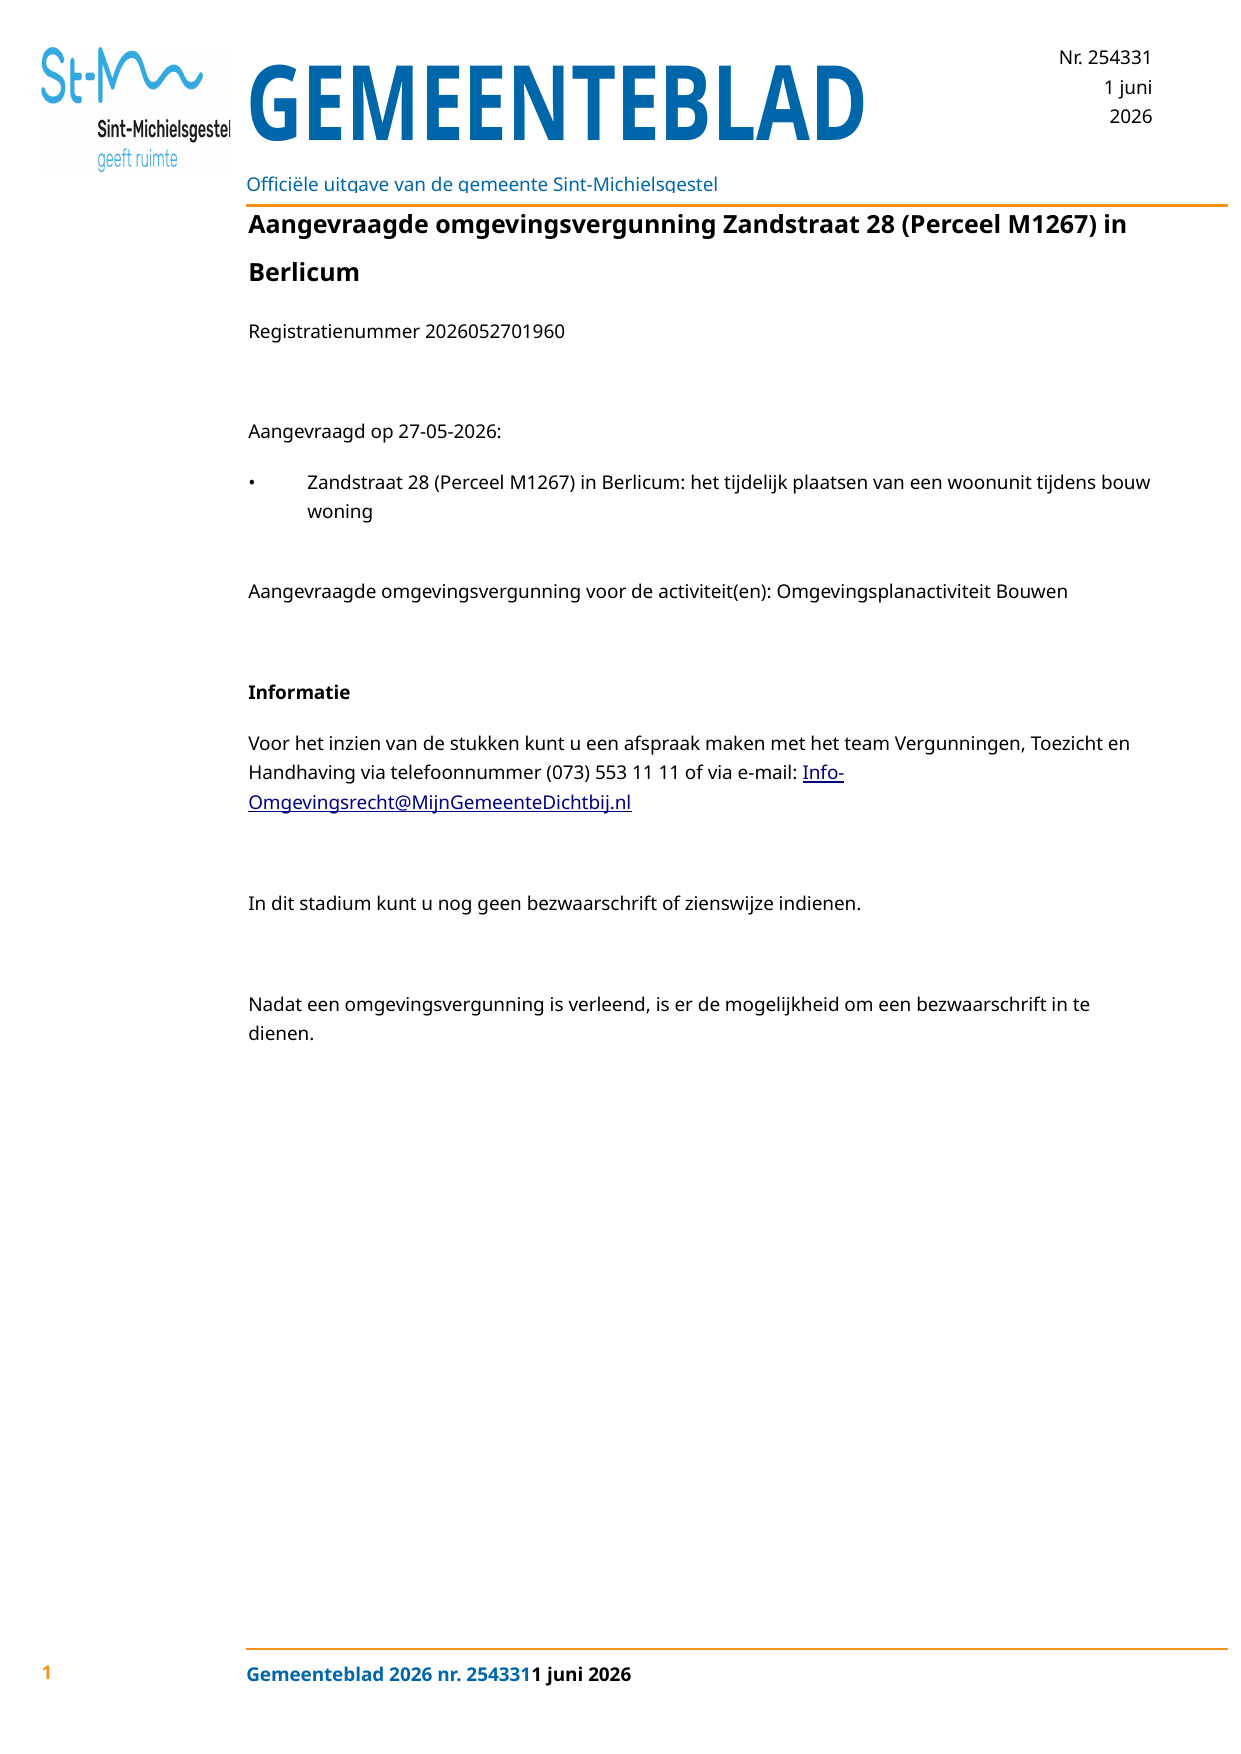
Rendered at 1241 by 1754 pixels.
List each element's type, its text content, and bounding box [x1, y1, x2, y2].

text Aangevraagde omgevingsvergunning voor de activiteit(en): Omgevingsplanactiviteit Bouwen [248, 579, 1152, 604]
text Voor het inzien van de stukken kunt u een afspraak maken met het team Vergunningen, Toezicht en Handhaving via telefoonnummer (073) 553 11 11 of via e-mail: Info-Omgevingsrecht@MijnGemeenteDichtbij.nl [248, 730, 1152, 815]
picture [41, 47, 231, 172]
text Nadat een omgevingsvergunning is verleend, is er de mogelijkheid om een bezwaarschrift in te dienen. [248, 991, 1152, 1046]
text Informatie [248, 679, 1152, 705]
text Registratienummer 2026052701960 [248, 318, 1152, 344]
text In dit stadium kunt u nog geen bezwaarschrift of zienswijze indienen. [248, 890, 1152, 916]
text Aangevraagde omgevingsvergunning Zandstraat 28 (Perceel M1267) in Berlicum [248, 207, 1152, 288]
text Aangevraagd op 27-05-2026: [248, 419, 1152, 444]
list Zandstraat 28 (Perceel M1267) in Berlicum: het tijdelijk plaatsen van een woonunit tijdens bouw woning [248, 469, 1152, 524]
